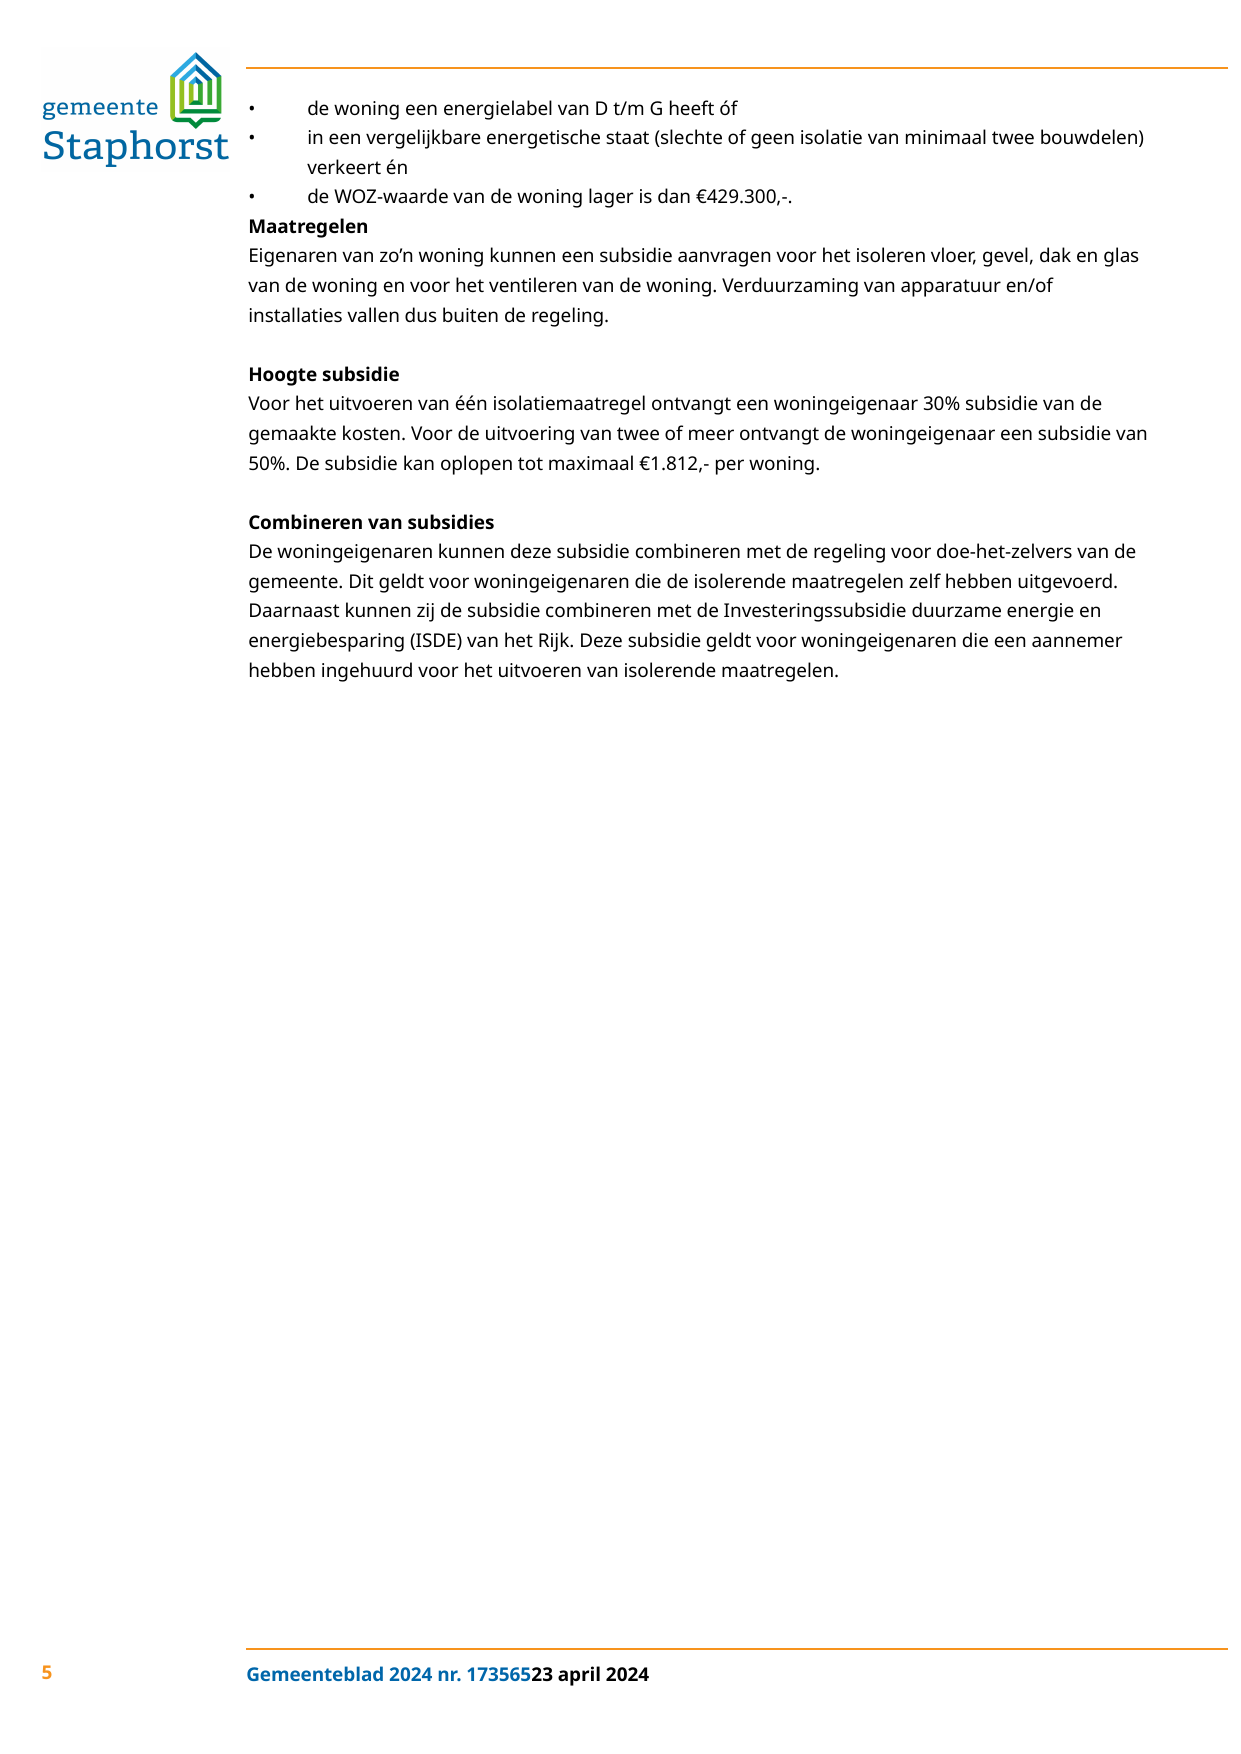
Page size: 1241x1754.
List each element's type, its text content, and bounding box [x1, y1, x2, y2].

text Eigenaren van zo’n woning kunnen een subsidie aanvragen voor het isoleren vloer, gevel, dak en glas van de woning en voor het ventileren van de woning. Verduurzaming van apparatuur en/of installaties vallen dus buiten de regeling. [248, 243, 1152, 328]
text Maatregelen [248, 213, 1152, 239]
text Hoogte subsidie [248, 361, 1152, 387]
picture [41, 47, 231, 172]
list in een vergelijkbare energetische staat (slechte of geen isolatie van minimaal twee bouwdelen) verkeert én [248, 124, 1152, 180]
text De woningeigenaren kunnen deze subsidie combineren met de regeling voor doe-het-zelvers van de gemeente. Dit geldt voor woningeigenaren die de isolerende maatregelen zelf hebben uitgevoerd. Daarnaast kunnen zij de subsidie combineren met de Investeringssubsidie duurzame energie en energiebesparing (ISDE) van het Rijk. Deze subsidie geldt voor woningeigenaren die een aannemer hebben ingehuurd voor het uitvoeren van isolerende maatregelen. [248, 538, 1152, 683]
text Voor het uitvoeren van één isolatiemaatregel ontvangt een woningeigenaar 30% subsidie van de gemaakte kosten. Voor de uitvoering van twee of meer ontvangt de woningeigenaar een subsidie van 50%. De subsidie kan oplopen tot maximaal €1.812,- per woning. [248, 391, 1152, 476]
list de WOZ-waarde van de woning lager is dan €429.300,-. [248, 183, 1152, 209]
text Combineren van subsidies [248, 509, 1152, 535]
list de woning een energielabel van D t/m G heeft óf [248, 95, 1152, 121]
